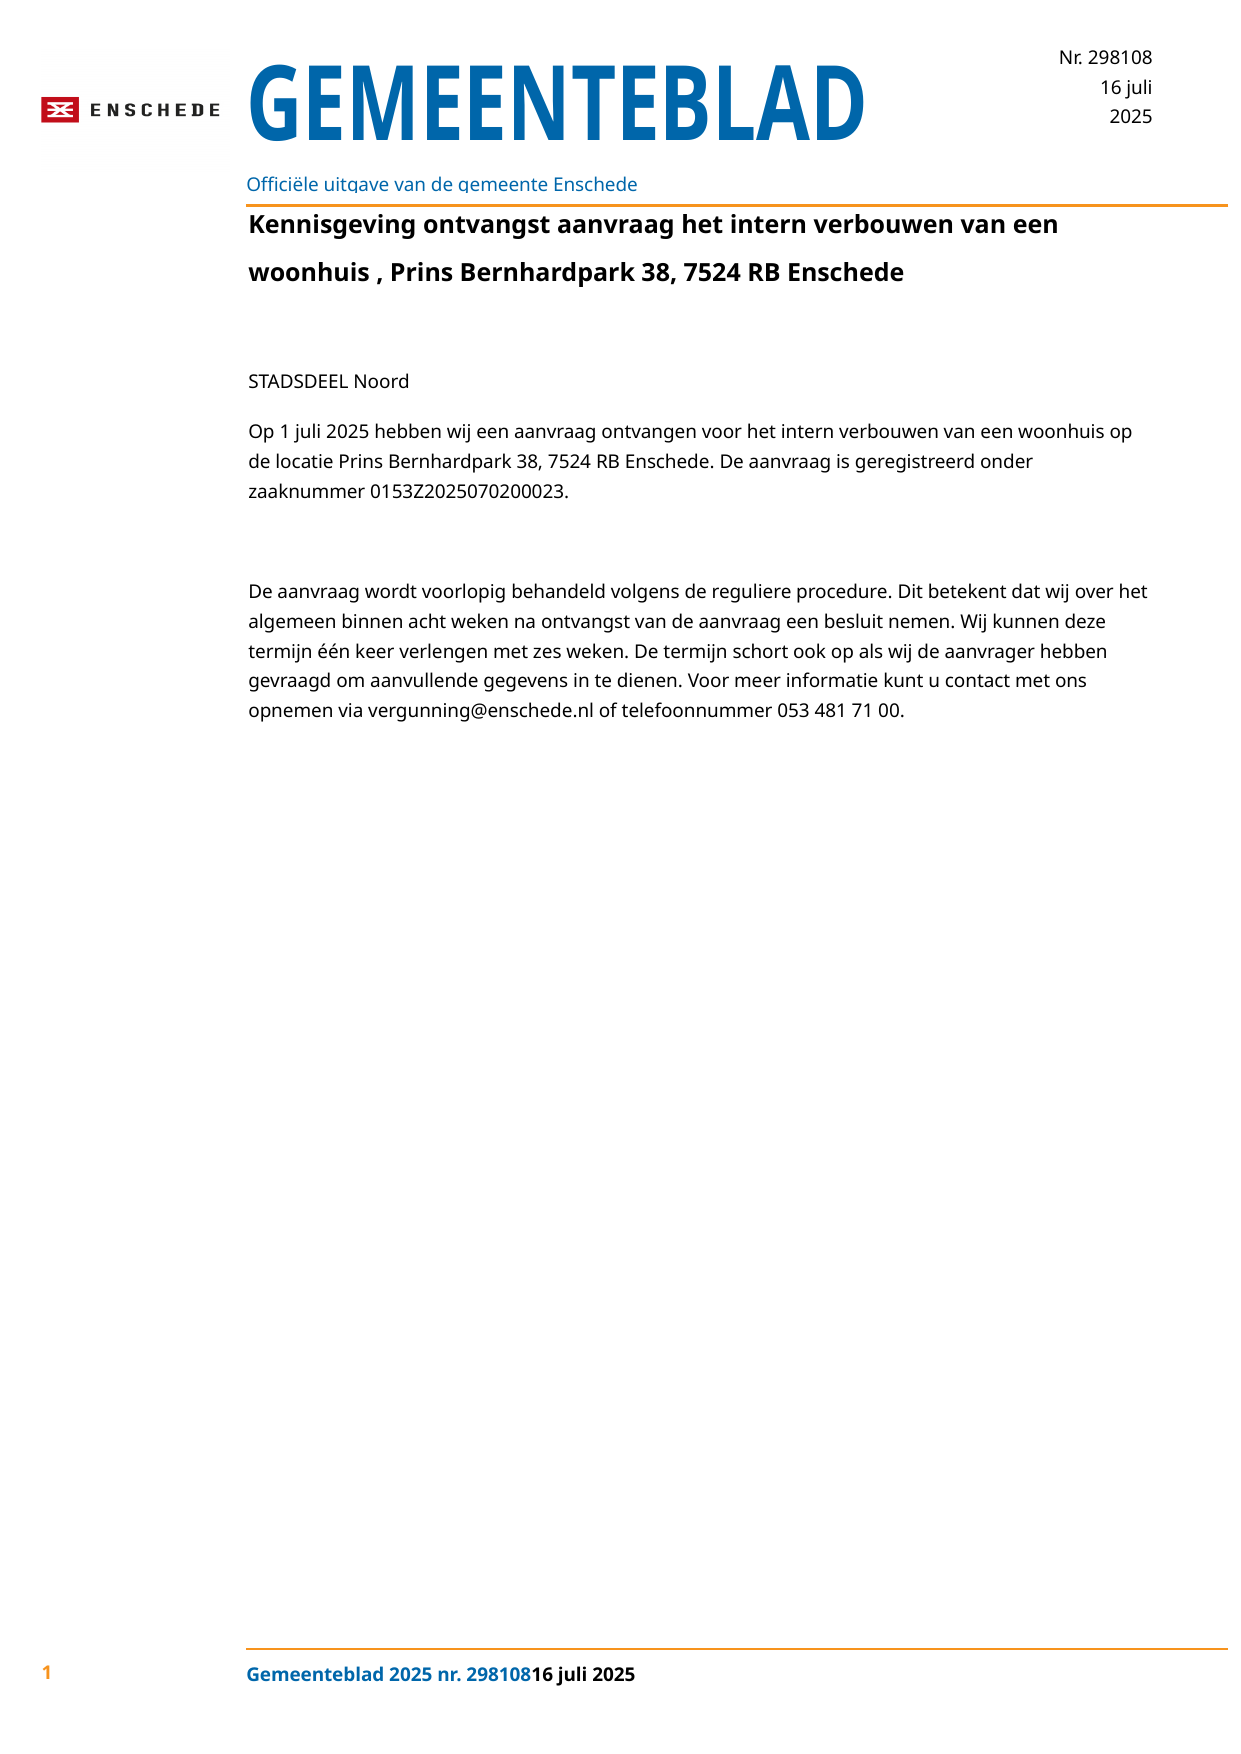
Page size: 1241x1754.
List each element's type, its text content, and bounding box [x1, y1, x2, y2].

text De aanvraag wordt voorlopig behandeld volgens de reguliere procedure. Dit betekent dat wij over het algemeen binnen acht weken na ontvangst van de aanvraag een besluit nemen. Wij kunnen deze termijn één keer verlengen met zes weken. De termijn schort ook op als wij de aanvrager hebben gevraagd om aanvullende gegevens in te dienen. Voor meer informatie kunt u contact met ons opnemen via vergunning@enschede.nl of telefoonnummer 053 481 71 00. [248, 579, 1152, 723]
text Op 1 juli 2025 hebben wij een aanvraag ontvangen voor het intern verbouwen van een woonhuis op de locatie Prins Bernhardpark 38, 7524 RB Enschede. De aanvraag is geregistreerd onder zaaknummer 0153Z2025070200023. [248, 419, 1152, 504]
text Kennisgeving ontvangst aanvraag het intern verbouwen van een woonhuis , Prins Bernhardpark 38, 7524 RB Enschede [248, 207, 1152, 288]
picture [41, 47, 231, 172]
text STADSDEEL Noord [248, 368, 1152, 394]
